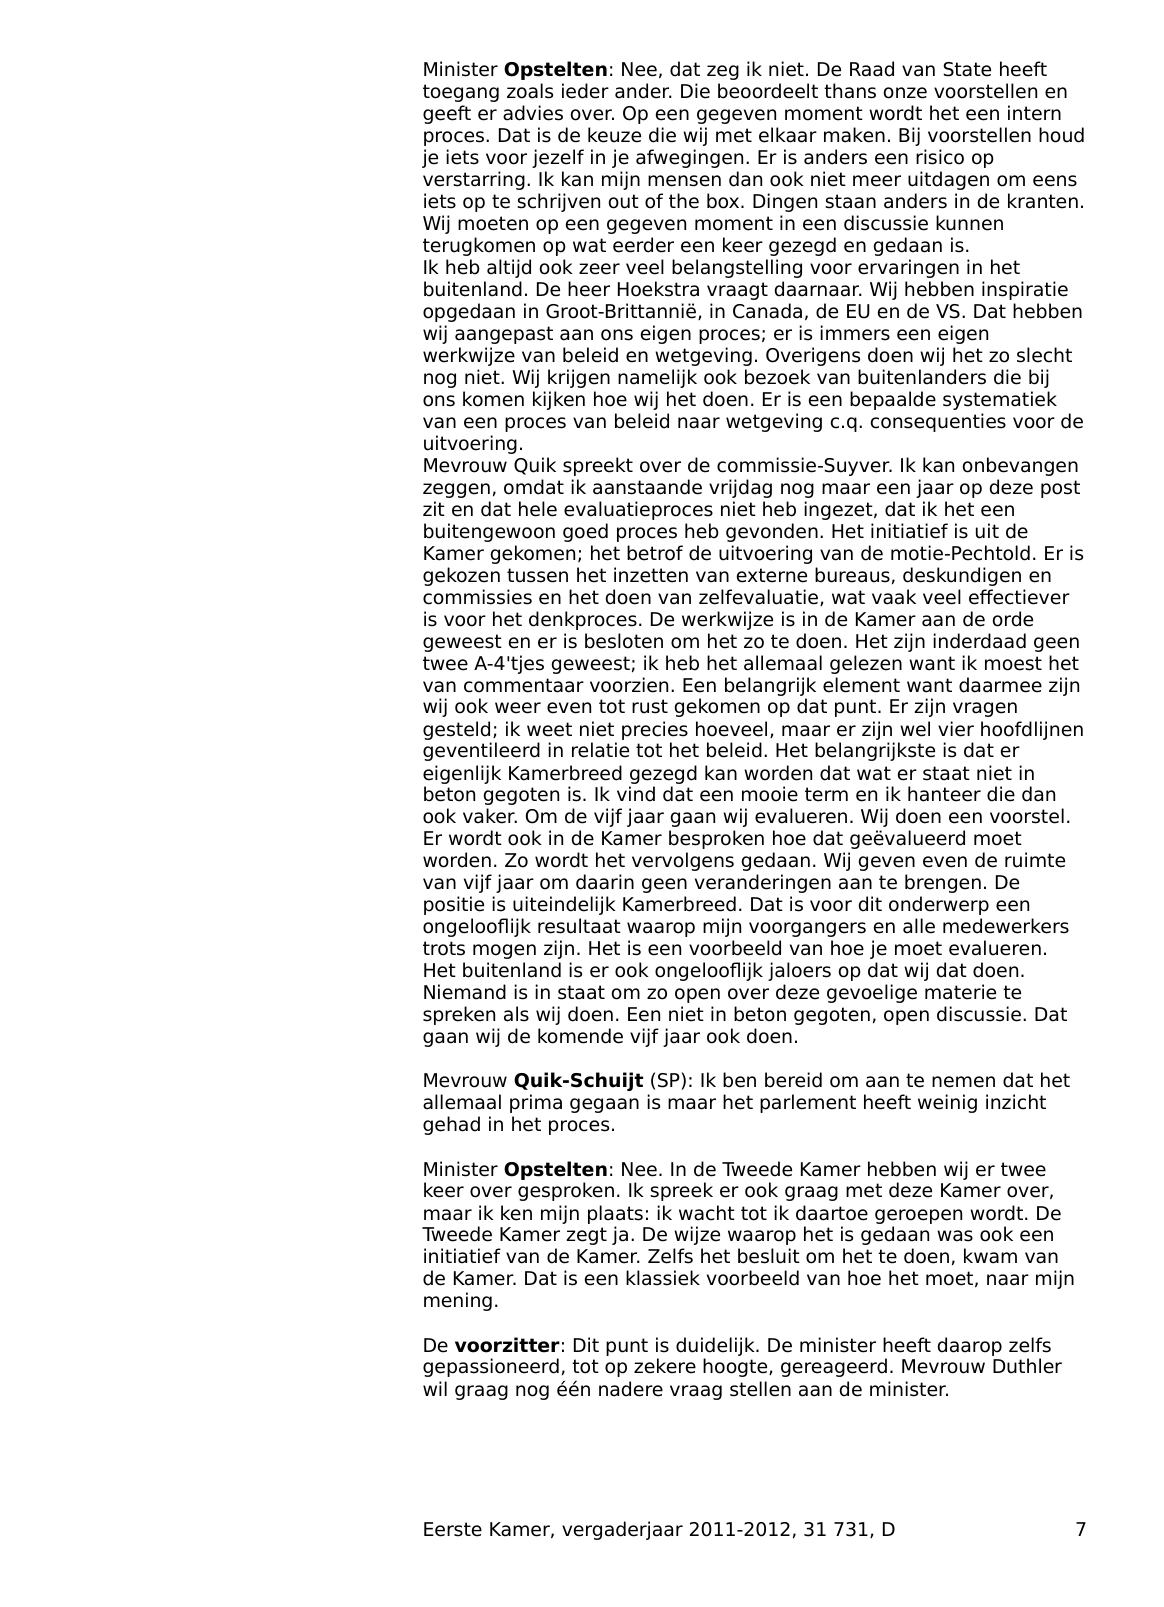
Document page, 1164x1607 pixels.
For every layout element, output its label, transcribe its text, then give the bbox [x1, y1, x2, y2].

text Minister Opstelten: Nee. In de Tweede Kamer hebben wij er twee keer over gesproken. Ik spreek er ook graag met deze Kamer over, maar ik ken mijn plaats: ik wacht tot ik daartoe geroepen wordt. De Tweede Kamer zegt ja. De wijze waarop het is gedaan was ook een initiatief van de Kamer. Zelfs het besluit om het te doen, kwam van de Kamer. Dat is een klassiek voorbeeld van hoe het moet, naar mijn mening. [422, 1158, 1087, 1312]
text Mevrouw Quik-Schuijt (SP): Ik ben bereid om aan te nemen dat het allemaal prima gegaan is maar het parlement heeft weinig inzicht gehad in het proces. [422, 1070, 1087, 1136]
text Minister Opstelten: Nee, dat zeg ik niet. De Raad van State heeft toegang zoals ieder ander. Die beoordeelt thans onze voorstellen en geeft er advies over. Op een gegeven moment wordt het een intern proces. Dat is de keuze die wij met elkaar maken. Bij voorstellen houd je iets voor jezelf in je afwegingen. Er is anders een risico op verstarring. Ik kan mijn mensen dan ook niet meer uitdagen om eens iets op te schrijven out of the box. Dingen staan anders in de kranten. Wij moeten op een gegeven moment in een discussie kunnen terugkomen op wat eerder een keer gezegd en gedaan is. [422, 59, 1087, 257]
text Mevrouw Quik spreekt over de commissie-Suyver. Ik kan onbevangen zeggen, omdat ik aanstaande vrijdag nog maar een jaar op deze post zit en dat hele evaluatieproces niet heb ingezet, dat ik het een buitengewoon goed proces heb gevonden. Het initiatief is uit de Kamer gekomen; het betrof de uitvoering van de motie-Pechtold. Er is gekozen tussen het inzetten van externe bureaus, deskundigen en commissies en het doen van zelfevaluatie, wat vaak veel effectiever is voor het denkproces. De werkwijze is in de Kamer aan de orde geweest en er is besloten om het zo te doen. Het zijn inderdaad geen twee A-4'tjes geweest; ik heb het allemaal gelezen want ik moest het van commentaar voorzien. Een belangrijk element want daarmee zijn wij ook weer even tot rust gekomen op dat punt. Er zijn vragen gesteld; ik weet niet precies hoeveel, maar er zijn wel vier hoofdlijnen geventileerd in relatie tot het beleid. Het belangrijkste is dat er eigenlijk Kamerbreed gezegd kan worden dat wat er staat niet in beton gegoten is. Ik vind dat een mooie term en ik hanteer die dan ook vaker. Om de vijf jaar gaan wij evalueren. Wij doen een voorstel. Er wordt ook in de Kamer besproken hoe dat geëvalueerd moet worden. Zo wordt het vervolgens gedaan. Wij geven even de ruimte van vijf jaar om daarin geen veranderingen aan te brengen. De positie is uiteindelijk Kamerbreed. Dat is voor dit onderwerp een ongelooflijk resultaat waarop mijn voorgangers en alle medewerkers trots mogen zijn. Het is een voorbeeld van hoe je moet evalueren. Het buitenland is er ook ongelooflijk jaloers op dat wij dat doen. Niemand is in staat om zo open over deze gevoelige materie te spreken als wij doen. Een niet in beton gegoten, open discussie. Dat gaan wij de komende vijf jaar ook doen. [422, 455, 1087, 1048]
text De voorzitter: Dit punt is duidelijk. De minister heeft daarop zelfs gepassioneerd, tot op zekere hoogte, gereageerd. Mevrouw Duthler wil graag nog één nadere vraag stellen aan de minister. [422, 1334, 1087, 1400]
text Ik heb altijd ook zeer veel belangstelling voor ervaringen in het buitenland. De heer Hoekstra vraagt daarnaar. Wij hebben inspiratie opgedaan in Groot-Brittannië, in Canada, de EU en de VS. Dat hebben wij aangepast aan ons eigen proces; er is immers een eigen werkwijze van beleid en wetgeving. Overigens doen wij het zo slecht nog niet. Wij krijgen namelijk ook bezoek van buitenlanders die bij ons komen kijken hoe wij het doen. Er is een bepaalde systematiek van een proces van beleid naar wetgeving c.q. consequenties voor de uitvoering. [422, 257, 1087, 455]
